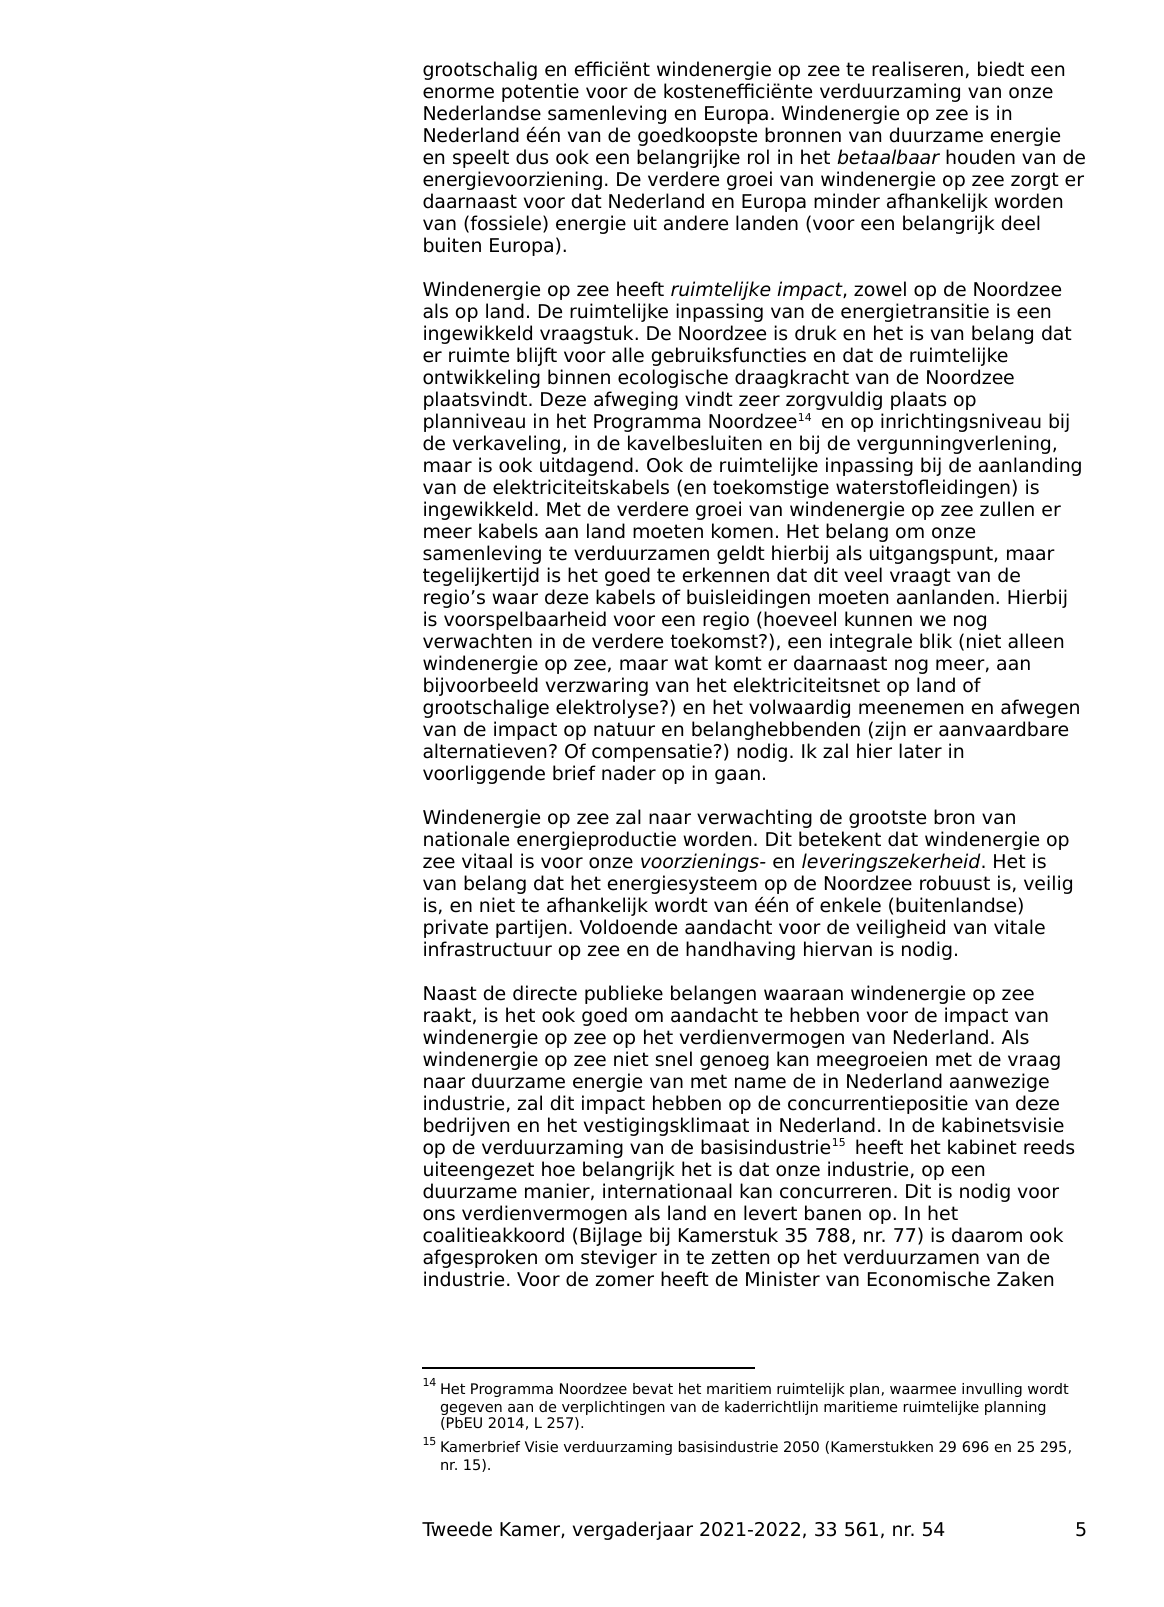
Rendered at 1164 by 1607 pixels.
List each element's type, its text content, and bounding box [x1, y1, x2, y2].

text Windenergie op zee heeft ruimtelijke impact, zowel op de Noordzee als op land. De ruimtelijke inpassing van de energietransitie is een ingewikkeld vraagstuk. De Noordzee is druk en het is van belang dat er ruimte blijft voor alle gebruiksfuncties en dat de ruimtelijke ontwikkeling binnen ecologische draagkracht van de Noordzee plaatsvindt. Deze afweging vindt zeer zorgvuldig plaats op planniveau in het Programma Noordzee en op inrichtingsniveau bij de verkaveling, in de kavelbesluiten en bij de vergunningverlening, maar is ook uitdagend. Ook de ruimtelijke inpassing bij de aanlanding van de elektriciteitskabels (en toekomstige waterstofleidingen) is ingewikkeld. Met de verdere groei van windenergie op zee zullen er meer kabels aan land moeten komen. Het belang om onze samenleving te verduurzamen geldt hierbij als uitgangspunt, maar tegelijkertijd is het goed te erkennen dat dit veel vraagt van de regio’s waar deze kabels of buisleidingen moeten aanlanden. Hierbij is voorspelbaarheid voor een regio (hoeveel kunnen we nog verwachten in de verdere toekomst?), een integrale blik (niet alleen windenergie op zee, maar wat komt er daarnaast nog meer, aan bijvoorbeeld verzwaring van het elektriciteitsnet op land of grootschalige elektrolyse?) en het volwaardig meenemen en afwegen van de impact op natuur en belanghebbenden (zijn er aanvaardbare alternatieven? Of compensatie?) nodig. Ik zal hier later in voorliggende brief nader op in gaan. [422, 279, 1087, 784]
text Naast de directe publieke belangen waaraan windenergie op zee raakt, is het ook goed om aandacht te hebben voor de impact van windenergie op zee op het verdienvermogen van Nederland. Als windenergie op zee niet snel genoeg kan meegroeien met de vraag naar duurzame energie van met name de in Nederland aanwezige industrie, zal dit impact hebben op de concurrentiepositie van deze bedrijven en het vestigingsklimaat in Nederland. In de kabinetsvisie op de verduurzaming van de basisindustrie heeft het kabinet reeds uiteengezet hoe belangrijk het is dat onze industrie, op een duurzame manier, internationaal kan concurreren. Dit is nodig voor ons verdienvermogen als land en levert banen op. In het coalitieakkoord (Bijlage bij Kamerstuk 35 788, nr. 77) is daarom ook afgesproken om steviger in te zetten op het verduurzamen van de industrie. Voor de zomer heeft de Minister van Economische Zaken [422, 983, 1087, 1291]
text grootschalig en efficiënt windenergie op zee te realiseren, biedt een enorme potentie voor de kostenefficiënte verduurzaming van onze Nederlandse samenleving en Europa. Windenergie op zee is in Nederland één van de goedkoopste bronnen van duurzame energie en speelt dus ook een belangrijke rol in het betaalbaar houden van de energievoorziening. De verdere groei van windenergie op zee zorgt er daarnaast voor dat Nederland en Europa minder afhankelijk worden van (fossiele) energie uit andere landen (voor een belangrijk deel buiten Europa). [422, 59, 1087, 257]
text Het Programma Noordzee bevat het maritiem ruimtelijk plan, waarmee invulling wordt gegeven aan de verplichtingen van de kaderrichtlijn maritieme ruimtelijke planning (PbEU 2014, L 257). [422, 1377, 1087, 1432]
text Kamerbrief Visie verduurzaming basisindustrie 2050 (Kamerstukken 29 696 en 25 295, nr. 15). [422, 1435, 1087, 1474]
text Windenergie op zee zal naar verwachting de grootste bron van nationale energieproductie worden. Dit betekent dat windenergie op zee vitaal is voor onze voorzienings- en leveringszekerheid. Het is van belang dat het energiesysteem op de Noordzee robuust is, veilig is, en niet te afhankelijk wordt van één of enkele (buitenlandse) private partijen. Voldoende aandacht voor de veiligheid van vitale infrastructuur op zee en de handhaving hiervan is nodig. [422, 807, 1087, 961]
